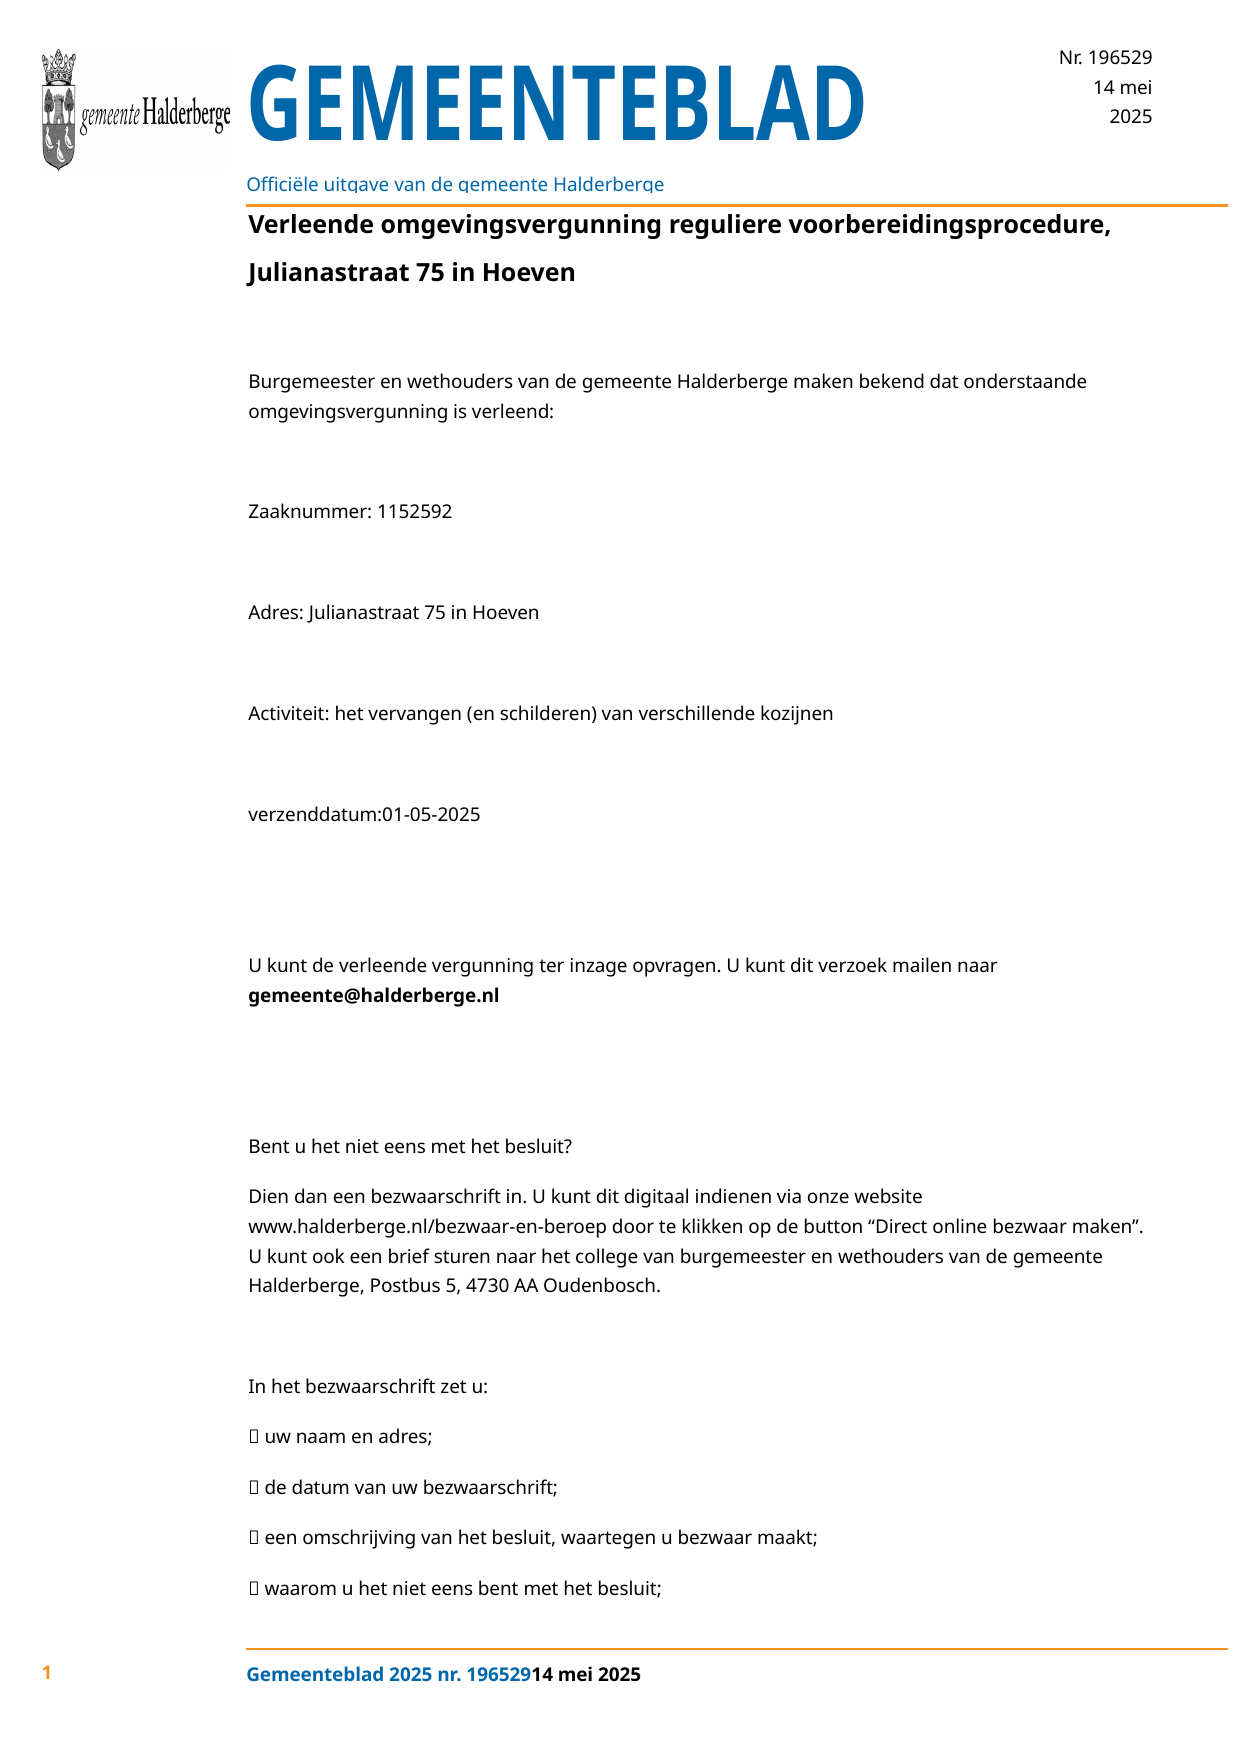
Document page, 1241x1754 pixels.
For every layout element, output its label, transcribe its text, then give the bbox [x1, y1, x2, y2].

picture [41, 47, 231, 172]
text  de datum van uw bezwaarschrift; [248, 1474, 1152, 1500]
text  uw naam en adres; [248, 1424, 1152, 1449]
text  waarom u het niet eens bent met het besluit; [248, 1575, 1152, 1601]
text Zaaknummer: 1152592 [248, 499, 1152, 524]
text Verleende omgevingsvergunning reguliere voorbereidingsprocedure, Julianastraat 75 in Hoeven [248, 207, 1152, 288]
text Adres: Julianastraat 75 in Hoeven [248, 599, 1152, 625]
text U kunt de verleende vergunning ter inzage opvragen. U kunt dit verzoek mailen naar gemeente@halderberge.nl [248, 952, 1152, 1008]
text In het bezwaarschrift zet u: [248, 1373, 1152, 1399]
text Burgemeester en wethouders van de gemeente Halderberge maken bekend dat onderstaande omgevingsvergunning is verleend: [248, 368, 1152, 424]
text  een omschrijving van het besluit, waartegen u bezwaar maakt; [248, 1524, 1152, 1550]
text Dien dan een bezwaarschrift in. U kunt dit digitaal indienen via onze website www.halderberge.nl/bezwaar-en-beroep door te klikken op de button “Direct online bezwaar maken”. U kunt ook een brief sturen naar het college van burgemeester en wethouders van de gemeente Halderberge, Postbus 5, 4730 AA Oudenbosch. [248, 1184, 1152, 1298]
text Bent u het niet eens met het besluit? [248, 1133, 1152, 1159]
text Activiteit: het vervangen (en schilderen) van verschillende kozijnen [248, 700, 1152, 726]
text verzenddatum:01-05-2025 [248, 801, 1152, 827]
